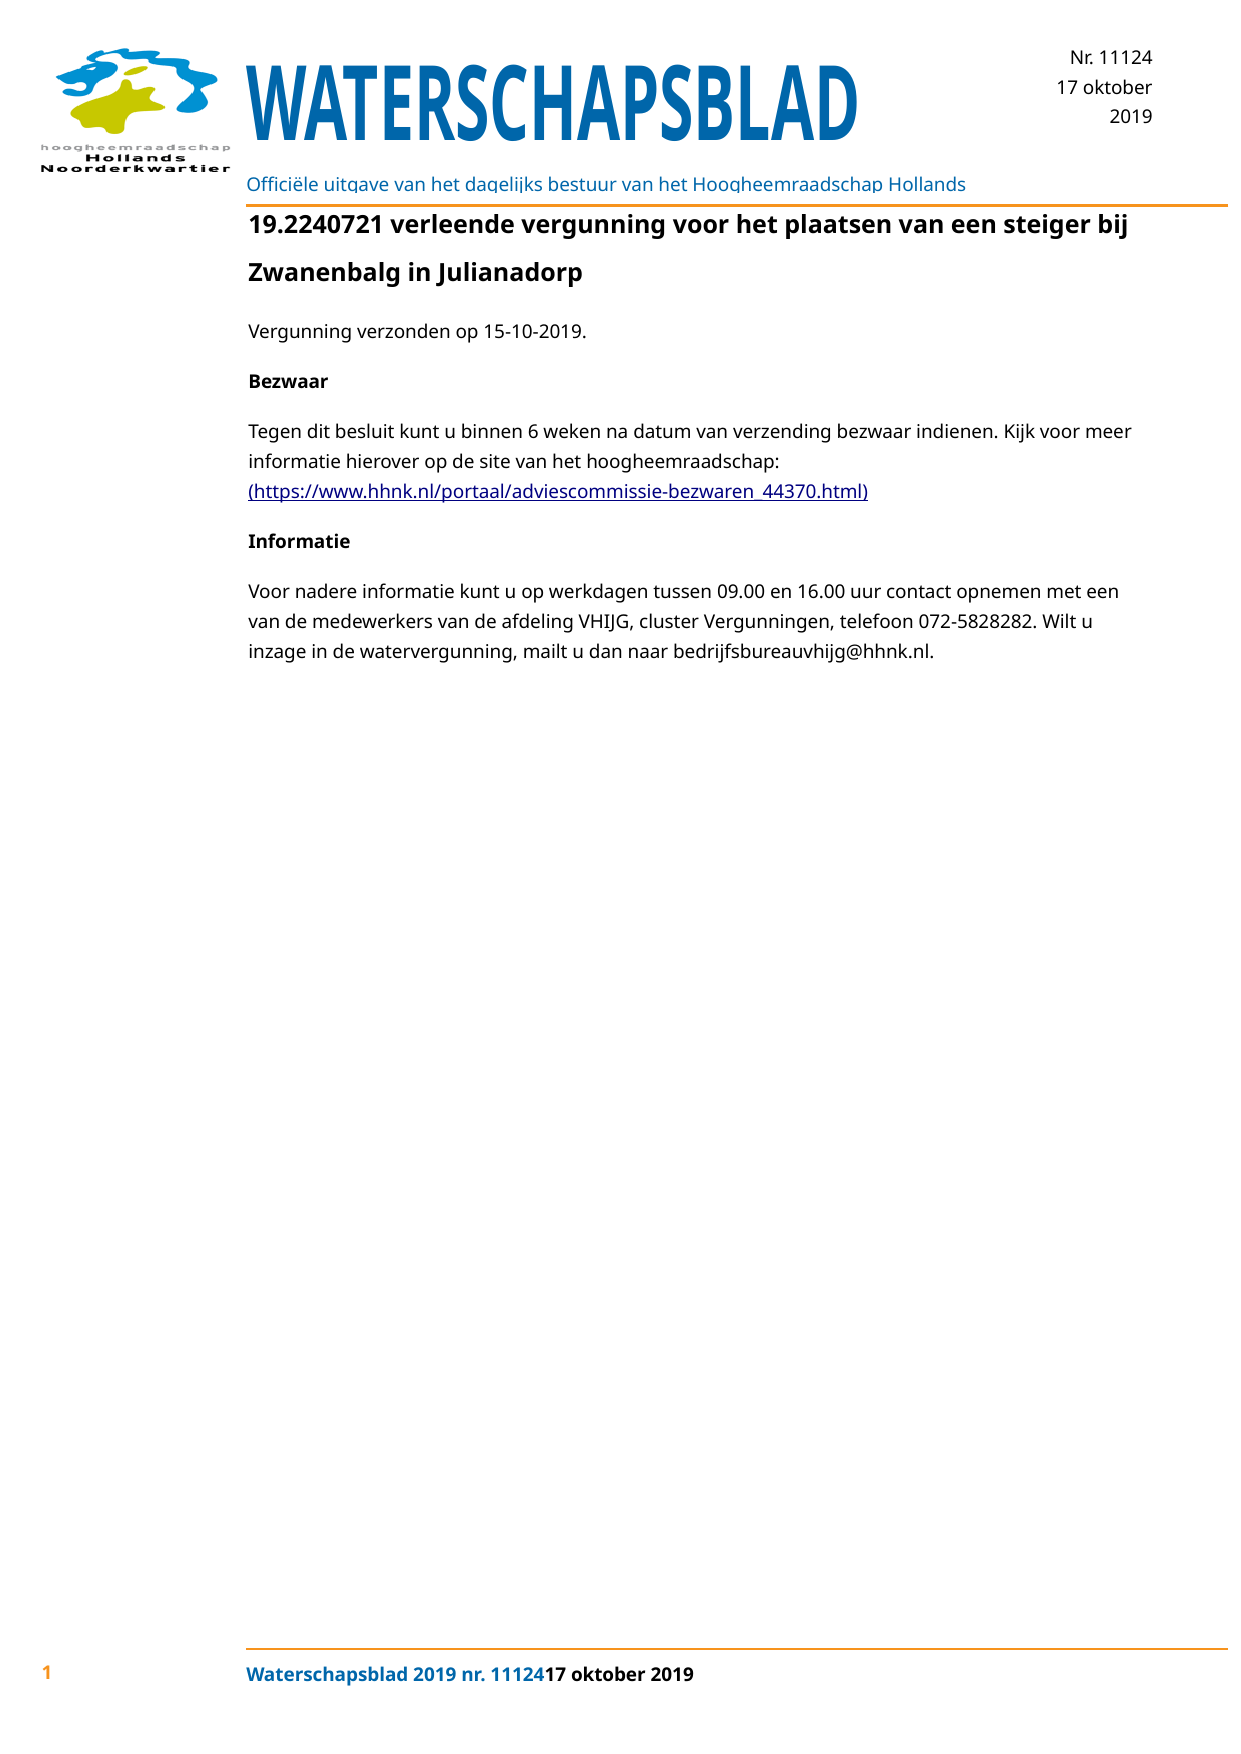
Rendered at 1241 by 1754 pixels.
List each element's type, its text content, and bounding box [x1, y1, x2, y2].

text Vergunning verzonden op 15-10-2019. [248, 318, 1152, 344]
text Tegen dit besluit kunt u binnen 6 weken na datum van verzending bezwaar indienen. Kijk voor meer informatie hierover op de site van het hoogheemraadschap: (https://www.hhnk.nl/portaal/adviescommissie-bezwaren_44370.html) [248, 419, 1152, 504]
text Informatie [248, 528, 1152, 554]
text 19.2240721 verleende vergunning voor het plaatsen van een steiger bij Zwanenbalg in Julianadorp [248, 207, 1152, 288]
text Bezwaar [248, 368, 1152, 394]
text Voor nadere informatie kunt u op werkdagen tussen 09.00 en 16.00 uur contact opnemen met een van de medewerkers van de afdeling VHIJG, cluster Vergunningen, telefoon 072-5828282. Wilt u inzage in de watervergunning, mailt u dan naar bedrijfsbureauvhijg@hhnk.nl. [248, 579, 1152, 664]
picture [41, 47, 231, 172]
